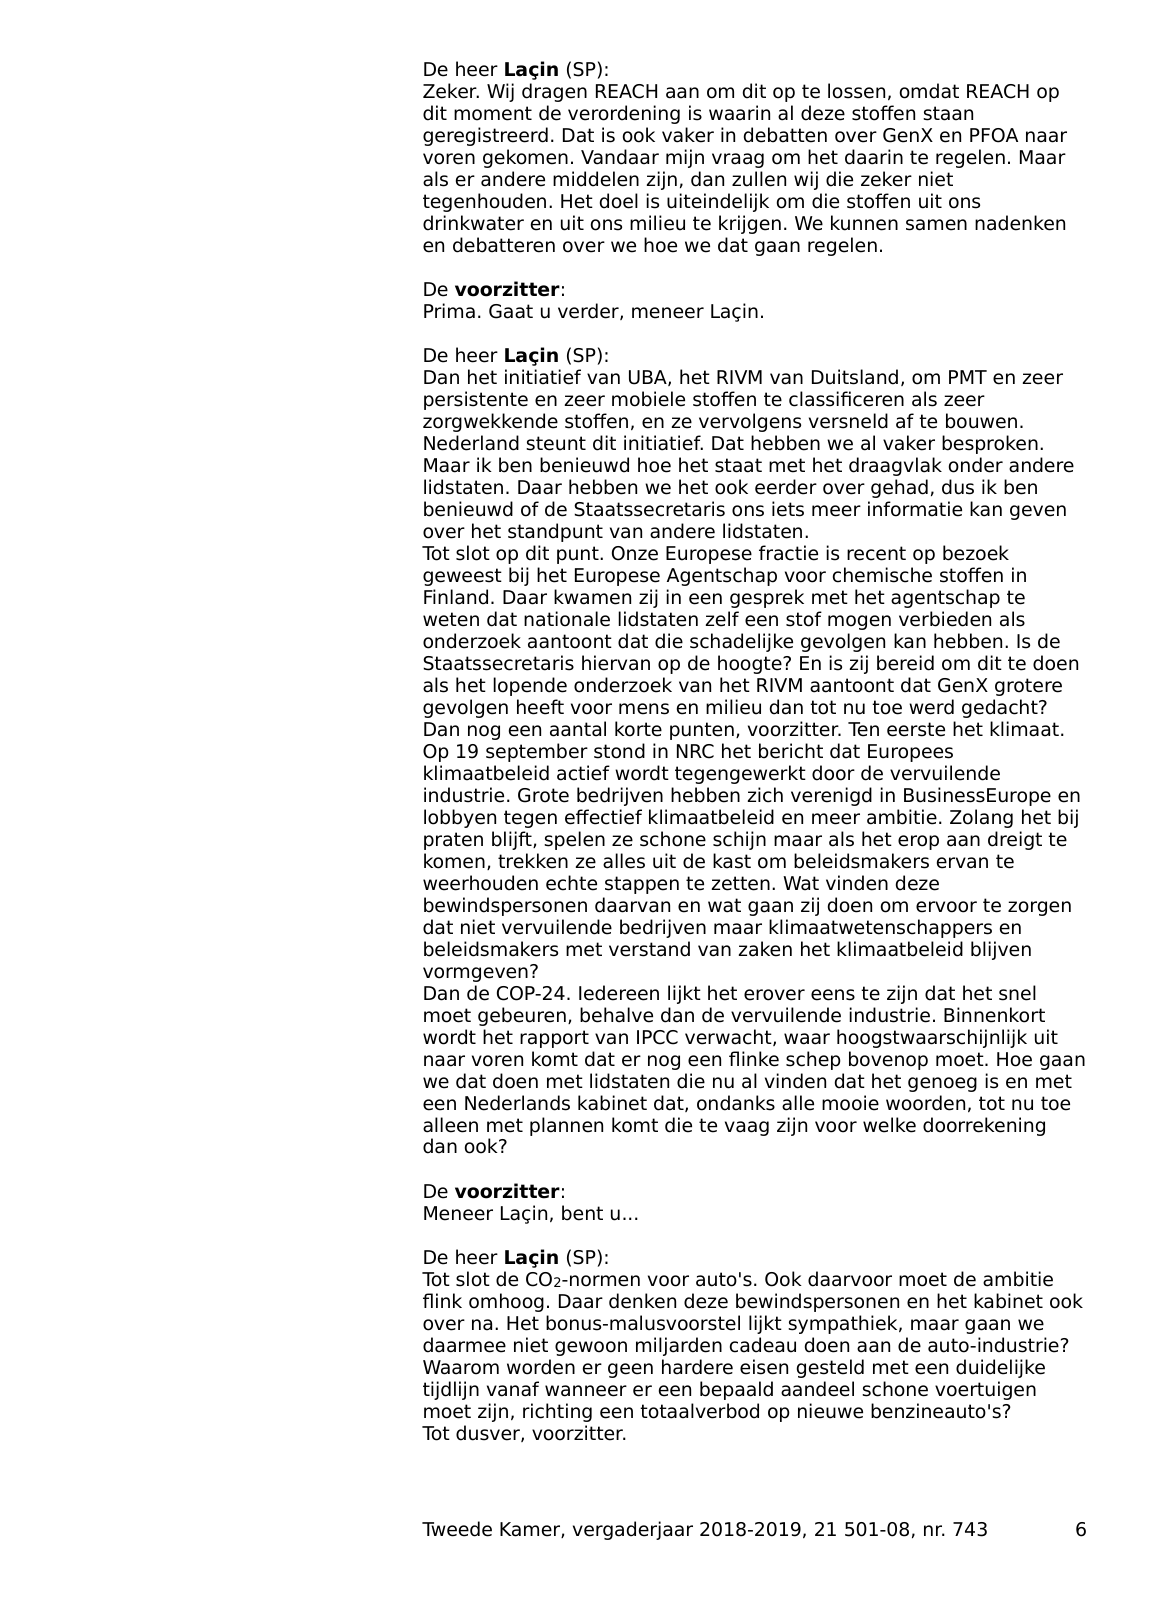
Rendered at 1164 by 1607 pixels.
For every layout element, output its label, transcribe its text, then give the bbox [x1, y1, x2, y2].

text Tot slot de CO2-normen voor auto's. Ook daarvoor moet de ambitie flink omhoog. Daar denken deze bewindspersonen en het kabinet ook over na. Het bonus-malusvoorstel lijkt sympathiek, maar gaan we daarmee niet gewoon miljarden cadeau doen aan de auto-industrie? Waarom worden er geen hardere eisen gesteld met een duidelijke tijdlijn vanaf wanneer er een bepaald aandeel schone voertuigen moet zijn, richting een totaalverbod op nieuwe benzineauto's? [422, 1269, 1087, 1423]
text Tot slot op dit punt. Onze Europese fractie is recent op bezoek geweest bij het Europese Agentschap voor chemische stoffen in Finland. Daar kwamen zij in een gesprek met het agentschap te weten dat nationale lidstaten zelf een stof mogen verbieden als onderzoek aantoont dat die schadelijke gevolgen kan hebben. Is de Staatssecretaris hiervan op de hoogte? En is zij bereid om dit te doen als het lopende onderzoek van het RIVM aantoont dat GenX grotere gevolgen heeft voor mens en milieu dan tot nu toe werd gedacht? [422, 543, 1087, 719]
text Prima. Gaat u verder, meneer Laçin. [422, 301, 1087, 323]
text Meneer Laçin, bent u... [422, 1203, 1087, 1224]
text De voorzitter: [422, 279, 1087, 301]
text Dan de COP-24. Iedereen lijkt het erover eens te zijn dat het snel moet gebeuren, behalve dan de vervuilende industrie. Binnenkort wordt het rapport van IPCC verwacht, waar hoogstwaarschijnlijk uit naar voren komt dat er nog een flinke schep bovenop moet. Hoe gaan we dat doen met lidstaten die nu al vinden dat het genoeg is en met een Nederlands kabinet dat, ondanks alle mooie woorden, tot nu toe alleen met plannen komt die te vaag zijn voor welke doorrekening dan ook? [422, 983, 1087, 1158]
text Zeker. Wij dragen REACH aan om dit op te lossen, omdat REACH op dit moment de verordening is waarin al deze stoffen staan geregistreerd. Dat is ook vaker in debatten over GenX en PFOA naar voren gekomen. Vandaar mijn vraag om het daarin te regelen. Maar als er andere middelen zijn, dan zullen wij die zeker niet tegenhouden. Het doel is uiteindelijk om die stoffen uit ons drinkwater en uit ons milieu te krijgen. We kunnen samen nadenken en debatteren over we hoe we dat gaan regelen. [422, 81, 1087, 257]
text De heer Laçin (SP): [422, 1247, 1087, 1269]
text De heer Laçin (SP): [422, 59, 1087, 81]
text De heer Laçin (SP): [422, 345, 1087, 367]
text De voorzitter: [422, 1181, 1087, 1203]
text Dan nog een aantal korte punten, voorzitter. Ten eerste het klimaat. Op 19 september stond in NRC het bericht dat Europees klimaatbeleid actief wordt tegengewerkt door de vervuilende industrie. Grote bedrijven hebben zich verenigd in BusinessEurope en lobbyen tegen effectief klimaatbeleid en meer ambitie. Zolang het bij praten blijft, spelen ze schone schijn maar als het erop aan dreigt te komen, trekken ze alles uit de kast om beleidsmakers ervan te weerhouden echte stappen te zetten. Wat vinden deze bewindspersonen daarvan en wat gaan zij doen om ervoor te zorgen dat niet vervuilende bedrijven maar klimaatwetenschappers en beleidsmakers met verstand van zaken het klimaatbeleid blijven vormgeven? [422, 719, 1087, 983]
text Dan het initiatief van UBA, het RIVM van Duitsland, om PMT en zeer persistente en zeer mobiele stoffen te classificeren als zeer zorgwekkende stoffen, en ze vervolgens versneld af te bouwen. Nederland steunt dit initiatief. Dat hebben we al vaker besproken. Maar ik ben benieuwd hoe het staat met het draagvlak onder andere lidstaten. Daar hebben we het ook eerder over gehad, dus ik ben benieuwd of de Staatssecretaris ons iets meer informatie kan geven over het standpunt van andere lidstaten. [422, 367, 1087, 543]
text Tot dusver, voorzitter. [422, 1423, 1087, 1444]
